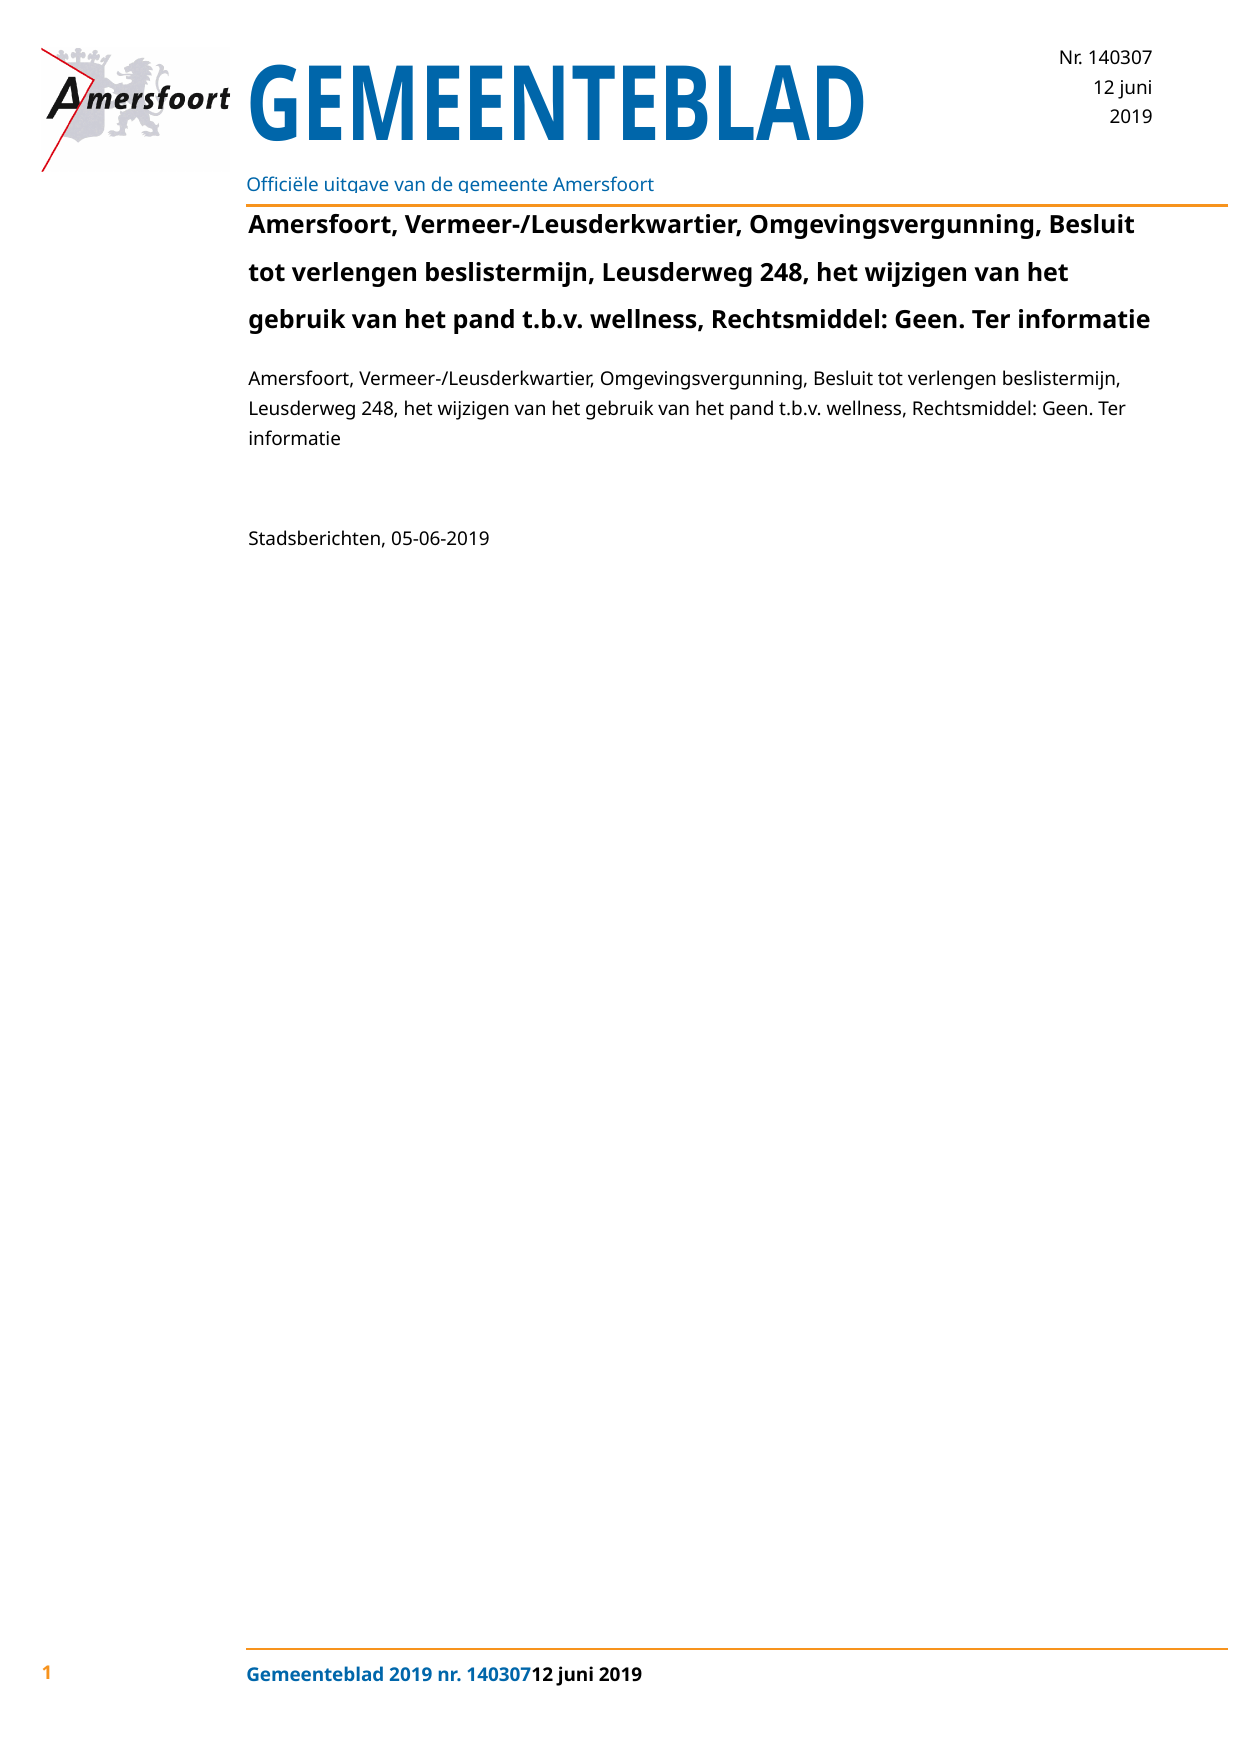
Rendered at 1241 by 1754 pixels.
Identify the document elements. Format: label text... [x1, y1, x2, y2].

text Amersfoort, Vermeer-/Leusderkwartier, Omgevingsvergunning, Besluit tot verlengen beslistermijn, Leusderweg 248, het wijzigen van het gebruik van het pand t.b.v. wellness, Rechtsmiddel: Geen. Ter informatie [248, 207, 1152, 336]
text Amersfoort, Vermeer-/Leusderkwartier, Omgevingsvergunning, Besluit tot verlengen beslistermijn, Leusderweg 248, het wijzigen van het gebruik van het pand t.b.v. wellness, Rechtsmiddel: Geen. Ter informatie [248, 366, 1152, 450]
picture [41, 47, 231, 172]
text Stadsberichten, 05-06-2019 [248, 526, 1152, 551]
